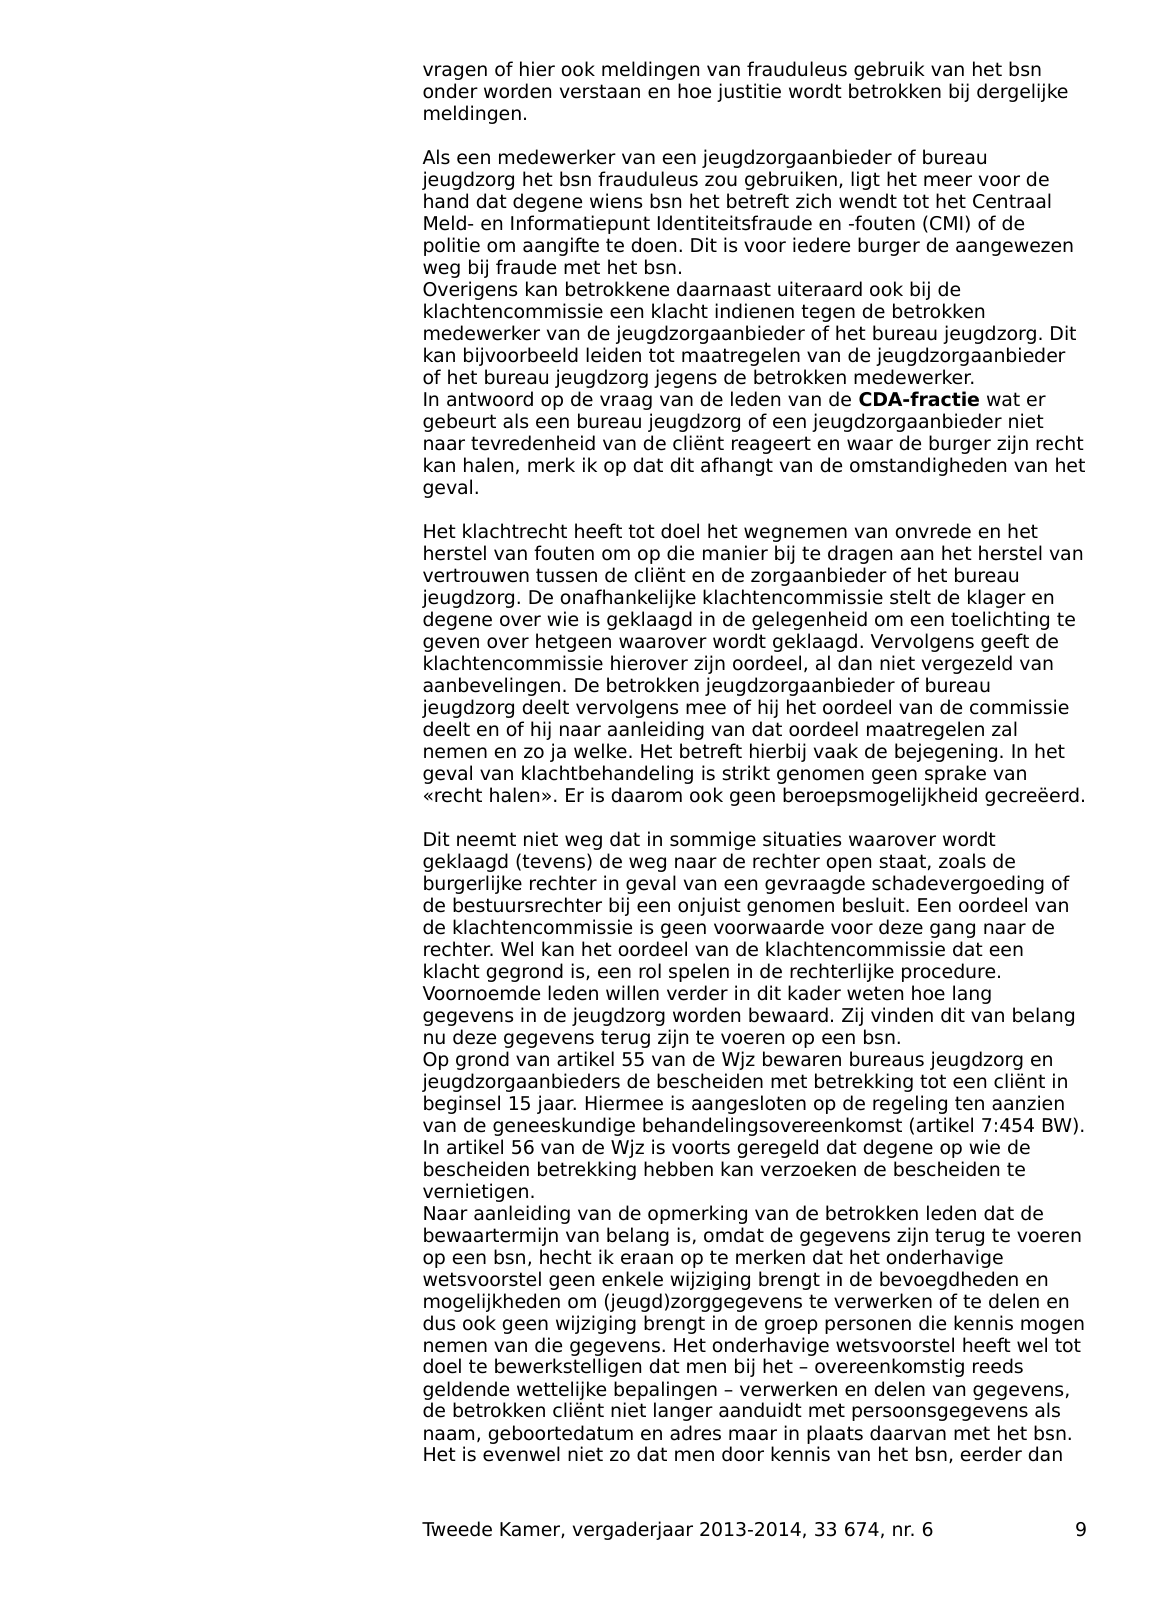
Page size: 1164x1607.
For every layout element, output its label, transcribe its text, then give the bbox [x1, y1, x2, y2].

text Overigens kan betrokkene daarnaast uiteraard ook bij de klachtencommissie een klacht indienen tegen de betrokken medewerker van de jeugdzorgaanbieder of het bureau jeugdzorg. Dit kan bijvoorbeeld leiden tot maatregelen van de jeugdzorgaanbieder of het bureau jeugdzorg jegens de betrokken medewerker. [422, 279, 1087, 389]
text Naar aanleiding van de opmerking van de betrokken leden dat de bewaartermijn van belang is, omdat de gegevens zijn terug te voeren op een bsn, hecht ik eraan op te merken dat het onderhavige wetsvoorstel geen enkele wijziging brengt in de bevoegdheden en mogelijkheden om (jeugd)zorggegevens te verwerken of te delen en dus ook geen wijziging brengt in de groep personen die kennis mogen nemen van die gegevens. Het onderhavige wetsvoorstel heeft wel tot doel te bewerkstelligen dat men bij het – overeenkomstig reeds geldende wettelijke bepalingen – verwerken en delen van gegevens, de betrokken cliënt niet langer aanduidt met persoonsgegevens als naam, geboortedatum en adres maar in plaats daarvan met het bsn. Het is evenwel niet zo dat men door kennis van het bsn, eerder dan [422, 1203, 1087, 1466]
text Op grond van artikel 55 van de Wjz bewaren bureaus jeugdzorg en jeugdzorgaanbieders de bescheiden met betrekking tot een cliënt in beginsel 15 jaar. Hiermee is aangesloten op de regeling ten aanzien van de geneeskundige behandelingsovereenkomst (artikel 7:454 BW). In artikel 56 van de Wjz is voorts geregeld dat degene op wie de bescheiden betrekking hebben kan verzoeken de bescheiden te vernietigen. [422, 1049, 1087, 1203]
text Dit neemt niet weg dat in sommige situaties waarover wordt geklaagd (tevens) de weg naar de rechter open staat, zoals de burgerlijke rechter in geval van een gevraagde schadevergoeding of de bestuursrechter bij een onjuist genomen besluit. Een oordeel van de klachtencommissie is geen voorwaarde voor deze gang naar de rechter. Wel kan het oordeel van de klachtencommissie dat een klacht gegrond is, een rol spelen in de rechterlijke procedure. [422, 829, 1087, 983]
text Als een medewerker van een jeugdzorgaanbieder of bureau jeugdzorg het bsn frauduleus zou gebruiken, ligt het meer voor de hand dat degene wiens bsn het betreft zich wendt tot het Centraal Meld- en Informatiepunt Identiteitsfraude en -fouten (CMI) of de politie om aangifte te doen. Dit is voor iedere burger de aangewezen weg bij fraude met het bsn. [422, 147, 1087, 279]
text vragen of hier ook meldingen van frauduleus gebruik van het bsn onder worden verstaan en hoe justitie wordt betrokken bij dergelijke meldingen. [422, 59, 1087, 125]
text In antwoord op de vraag van de leden van de CDA-fractie wat er gebeurt als een bureau jeugdzorg of een jeugdzorgaanbieder niet naar tevredenheid van de cliënt reageert en waar de burger zijn recht kan halen, merk ik op dat dit afhangt van de omstandigheden van het geval. [422, 389, 1087, 499]
text Voornoemde leden willen verder in dit kader weten hoe lang gegevens in de jeugdzorg worden bewaard. Zij vinden dit van belang nu deze gegevens terug zijn te voeren op een bsn. [422, 983, 1087, 1049]
text Het klachtrecht heeft tot doel het wegnemen van onvrede en het herstel van fouten om op die manier bij te dragen aan het herstel van vertrouwen tussen de cliënt en de zorgaanbieder of het bureau jeugdzorg. De onafhankelijke klachtencommissie stelt de klager en degene over wie is geklaagd in de gelegenheid om een toelichting te geven over hetgeen waarover wordt geklaagd. Vervolgens geeft de klachtencommissie hierover zijn oordeel, al dan niet vergezeld van aanbevelingen. De betrokken jeugdzorgaanbieder of bureau jeugdzorg deelt vervolgens mee of hij het oordeel van de commissie deelt en of hij naar aanleiding van dat oordeel maatregelen zal nemen en zo ja welke. Het betreft hierbij vaak de bejegening. In het geval van klachtbehandeling is strikt genomen geen sprake van «recht halen». Er is daarom ook geen beroepsmogelijkheid gecreëerd. [422, 521, 1087, 807]
